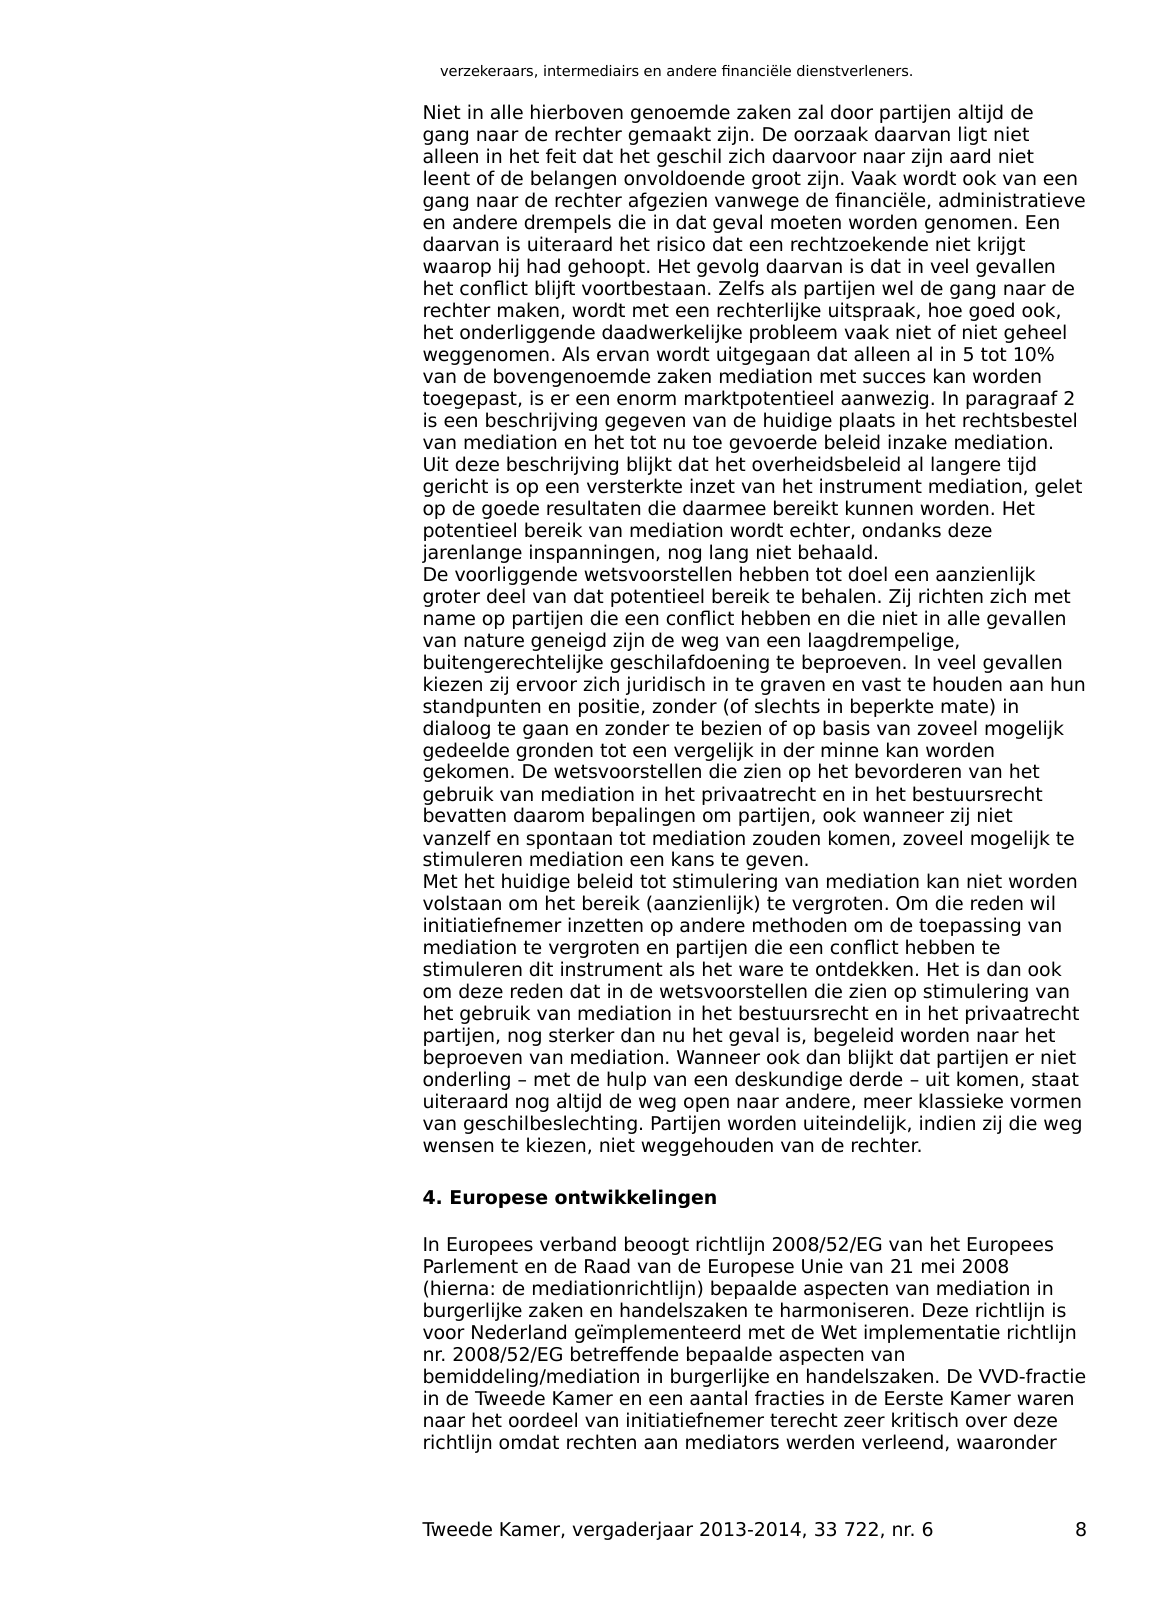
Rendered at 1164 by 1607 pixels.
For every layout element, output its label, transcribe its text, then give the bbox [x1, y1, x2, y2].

text Niet in alle hierboven genoemde zaken zal door partijen altijd de gang naar de rechter gemaakt zijn. De oorzaak daarvan ligt niet alleen in het feit dat het geschil zich daarvoor naar zijn aard niet leent of de belangen onvoldoende groot zijn. Vaak wordt ook van een gang naar de rechter afgezien vanwege de financiële, administratieve en andere drempels die in dat geval moeten worden genomen. Een daarvan is uiteraard het risico dat een rechtzoekende niet krijgt waarop hij had gehoopt. Het gevolg daarvan is dat in veel gevallen het conflict blijft voortbestaan. Zelfs als partijen wel de gang naar de rechter maken, wordt met een rechterlijke uitspraak, hoe goed ook, het onderliggende daadwerkelijke probleem vaak niet of niet geheel weggenomen. Als ervan wordt uitgegaan dat alleen al in 5 tot 10% van de bovengenoemde zaken mediation met succes kan worden toegepast, is er een enorm marktpotentieel aanwezig. In paragraaf 2 is een beschrijving gegeven van de huidige plaats in het rechtsbestel van mediation en het tot nu toe gevoerde beleid inzake mediation. Uit deze beschrijving blijkt dat het overheidsbeleid al langere tijd gericht is op een versterkte inzet van het instrument mediation, gelet op de goede resultaten die daarmee bereikt kunnen worden. Het potentieel bereik van mediation wordt echter, ondanks deze jarenlange inspanningen, nog lang niet behaald. [422, 102, 1087, 564]
table_cell verzekeraars, intermediairs en andere financiële dienstverleners. [422, 59, 1087, 80]
text De voorliggende wetsvoorstellen hebben tot doel een aanzienlijk groter deel van dat potentieel bereik te behalen. Zij richten zich met name op partijen die een conflict hebben en die niet in alle gevallen van nature geneigd zijn de weg van een laagdrempelige, buitengerechtelijke geschilafdoening te beproeven. In veel gevallen kiezen zij ervoor zich juridisch in te graven en vast te houden aan hun standpunten en positie, zonder (of slechts in beperkte mate) in dialoog te gaan en zonder te bezien of op basis van zoveel mogelijk gedeelde gronden tot een vergelijk in der minne kan worden gekomen. De wetsvoorstellen die zien op het bevorderen van het gebruik van mediation in het privaatrecht en in het bestuursrecht bevatten daarom bepalingen om partijen, ook wanneer zij niet vanzelf en spontaan tot mediation zouden komen, zoveel mogelijk te stimuleren mediation een kans te geven. [422, 564, 1087, 871]
text In Europees verband beoogt richtlijn 2008/52/EG van het Europees Parlement en de Raad van de Europese Unie van 21 mei 2008 (hierna: de mediationrichtlijn) bepaalde aspecten van mediation in burgerlijke zaken en handelszaken te harmoniseren. Deze richtlijn is voor Nederland geïmplementeerd met de Wet implementatie richtlijn nr. 2008/52/EG betreffende bepaalde aspecten van bemiddeling/mediation in burgerlijke en handelszaken. De VVD-fractie in de Tweede Kamer en een aantal fracties in de Eerste Kamer waren naar het oordeel van initiatiefnemer terecht zeer kritisch over deze richtlijn omdat rechten aan mediators werden verleend, waaronder [422, 1234, 1087, 1454]
text Met het huidige beleid tot stimulering van mediation kan niet worden volstaan om het bereik (aanzienlijk) te vergroten. Om die reden wil initiatiefnemer inzetten op andere methoden om de toepassing van mediation te vergroten en partijen die een conflict hebben te stimuleren dit instrument als het ware te ontdekken. Het is dan ook om deze reden dat in de wetsvoorstellen die zien op stimulering van het gebruik van mediation in het bestuursrecht en in het privaatrecht partijen, nog sterker dan nu het geval is, begeleid worden naar het beproeven van mediation. Wanneer ook dan blijkt dat partijen er niet onderling – met de hulp van een deskundige derde – uit komen, staat uiteraard nog altijd de weg open naar andere, meer klassieke vormen van geschilbeslechting. Partijen worden uiteindelijk, indien zij die weg wensen te kiezen, niet weggehouden van de rechter. [422, 871, 1087, 1157]
subtitle 4. Europese ontwikkelingen [422, 1187, 1087, 1209]
